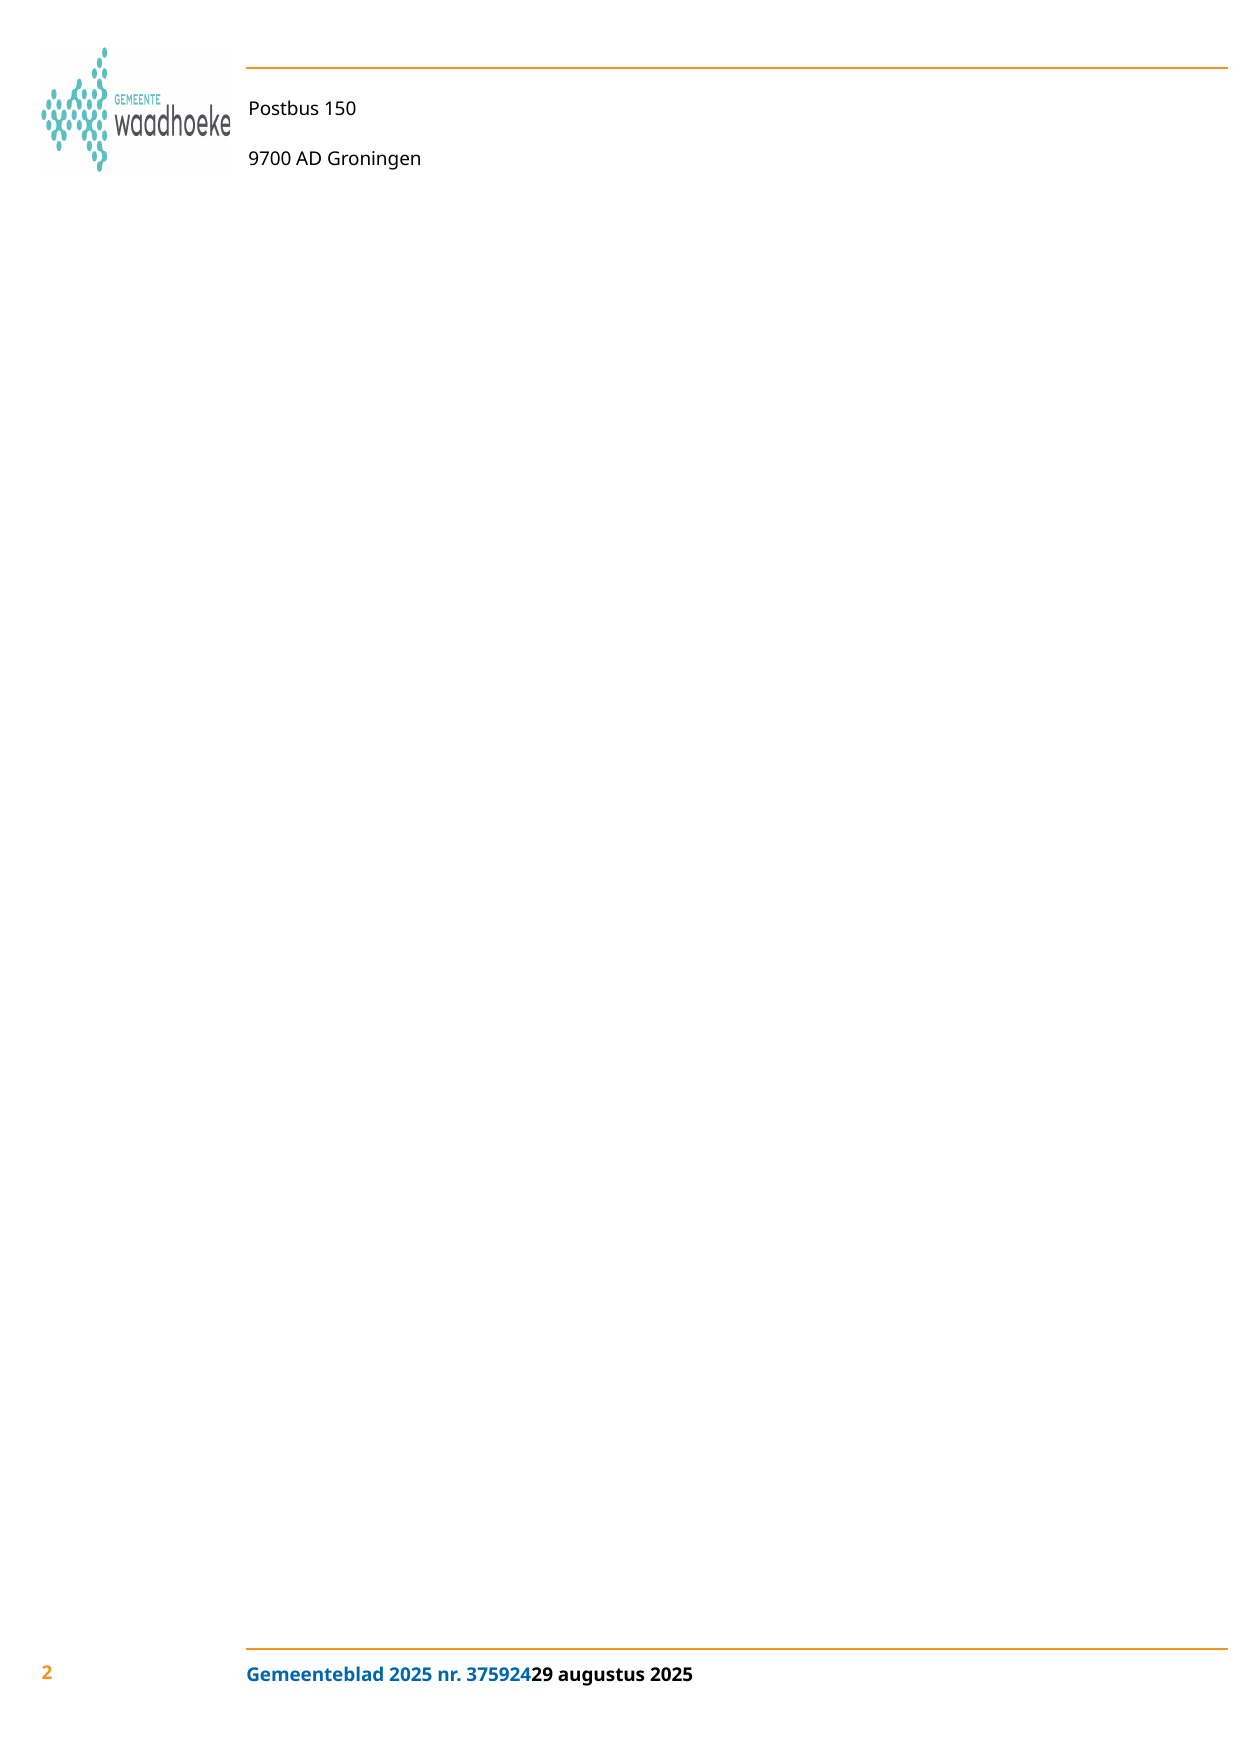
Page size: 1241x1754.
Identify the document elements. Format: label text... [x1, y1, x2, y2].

text 9700 AD Groningen [248, 145, 1152, 171]
picture [41, 47, 231, 172]
text Postbus 150 [248, 95, 1152, 121]
